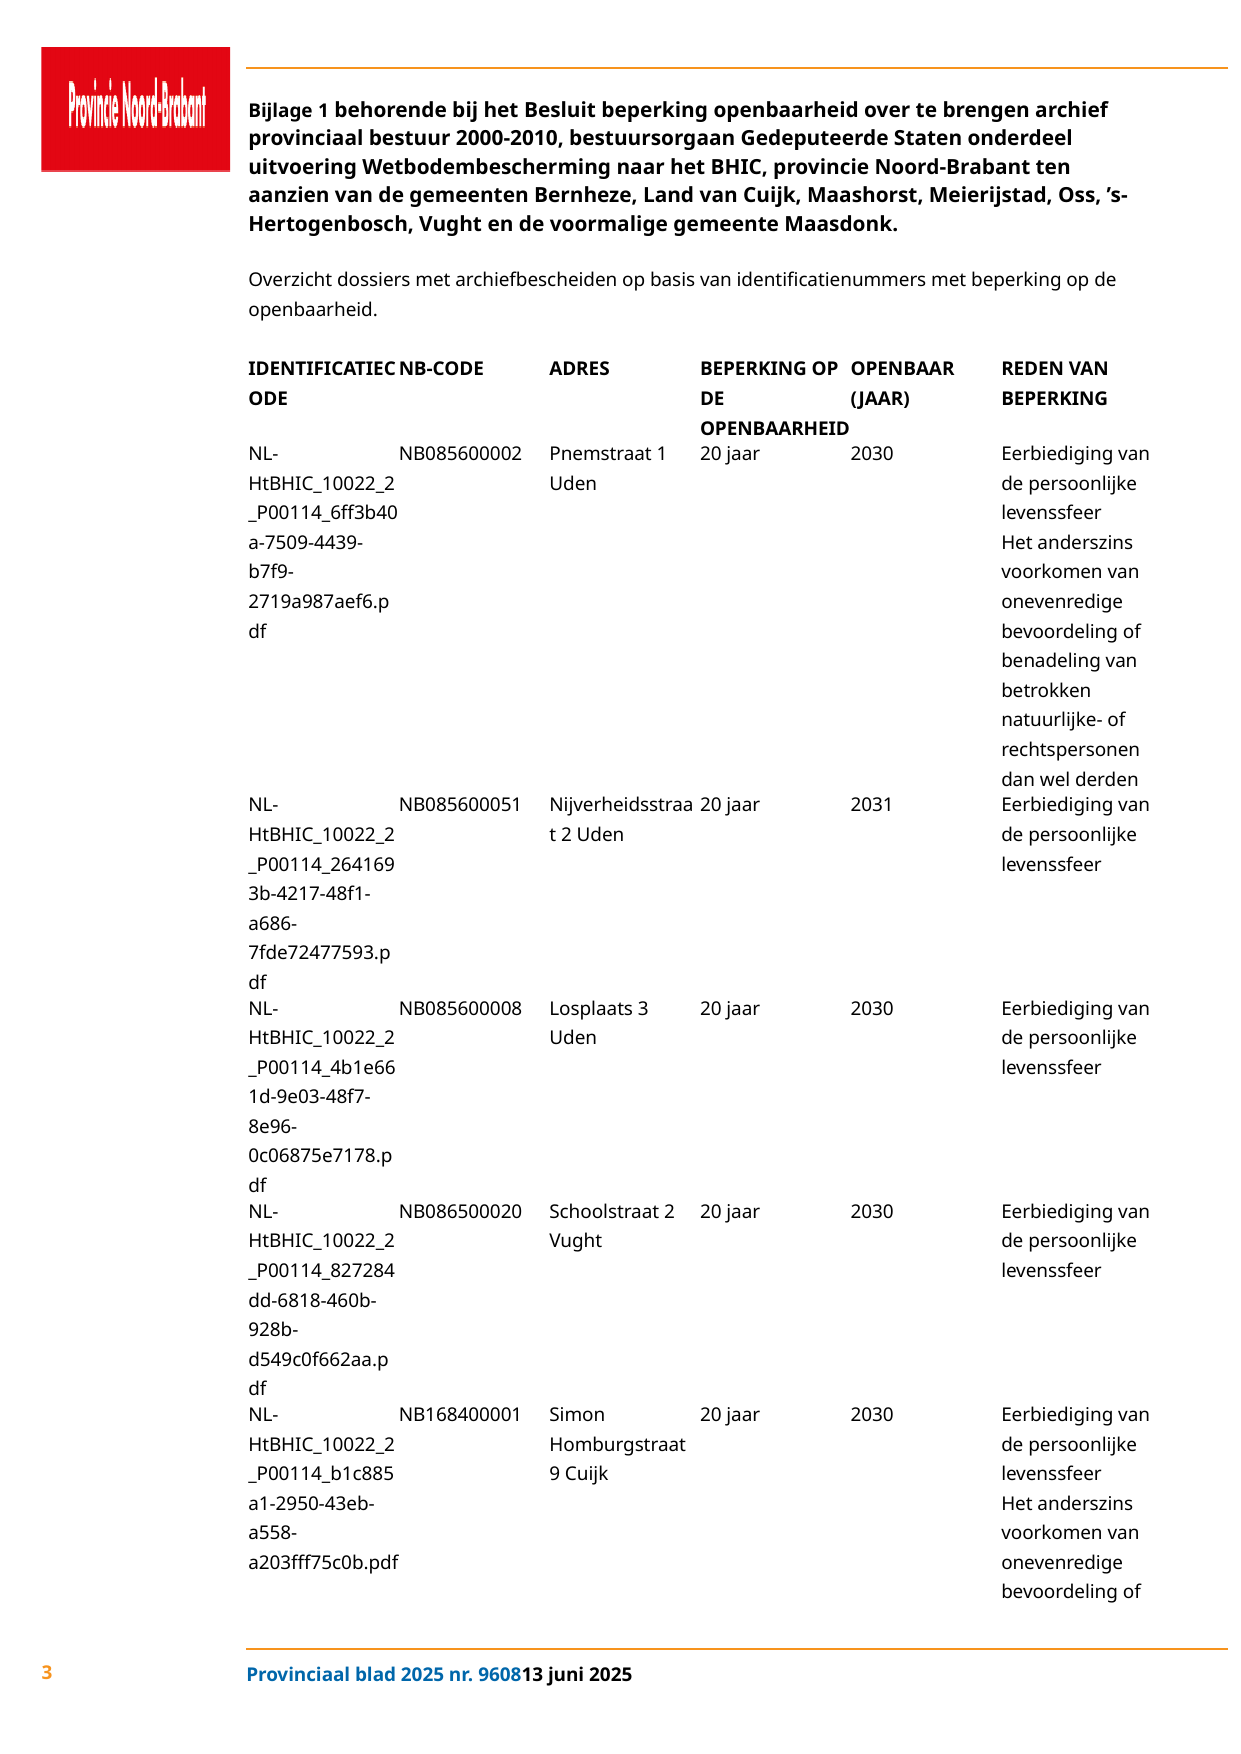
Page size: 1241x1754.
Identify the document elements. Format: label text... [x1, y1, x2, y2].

table_cell 2030 [850, 1401, 1001, 1604]
table_header OPENBAAR (JAAR) [850, 356, 1001, 440]
table_cell NB085600051 [399, 792, 549, 995]
picture [41, 47, 231, 172]
table_cell 20 jaar [700, 792, 850, 995]
table_cell 20 jaar [700, 440, 850, 792]
table_cell Eerbiediging van de persoonlijke levenssfeer [1001, 1198, 1152, 1401]
table_cell 2030 [850, 1198, 1001, 1401]
table_cell NL-HtBHIC_10022_2_P00114_2641693b-4217-48f1-a686-7fde72477593.pdf [248, 792, 398, 995]
table_header BEPERKING OP DE OPENBAARHEID [700, 356, 850, 440]
table_cell Simon Homburgstraat 9 Cuijk [549, 1401, 700, 1604]
table_cell 2031 [850, 792, 1001, 995]
table_cell NB168400001 [399, 1401, 549, 1604]
table_cell NL-HtBHIC_10022_2_P00114_b1c885a1-2950-43eb-a558-a203fff75c0b.pdf [248, 1401, 398, 1604]
table_cell Schoolstraat 2 Vught [549, 1198, 700, 1401]
table_cell 20 jaar [700, 995, 850, 1198]
table_cell Pnemstraat 1 Uden [549, 440, 700, 792]
table_cell Eerbiediging van de persoonlijke levenssfeer Het anderszins voorkomen van onevenredige bevoordeling of [1001, 1401, 1152, 1604]
table_header REDEN VAN BEPERKING [1001, 356, 1152, 440]
table_cell NB086500020 [399, 1198, 549, 1401]
table_cell 2030 [850, 440, 1001, 792]
table_header NB-CODE [399, 356, 549, 440]
table_cell Losplaats 3 Uden [549, 995, 700, 1198]
table_cell 20 jaar [700, 1401, 850, 1604]
table_cell 20 jaar [700, 1198, 850, 1401]
text Bijlage 1 behorende bij het Besluit beperking openbaarheid over te brengen archief provinciaal bestuur 2000-2010, bestuursorgaan Gedeputeerde Staten onderdeel uitvoering Wetbodembescherming naar het BHIC, provincie Noord-Brabant ten aanzien van de gemeenten Bernheze, Land van Cuijk, Maashorst, Meierijstad, Oss, ’s-Hertogenbosch, Vught en de voormalige gemeente Maasdonk. [248, 95, 1152, 237]
table_cell Eerbiediging van de persoonlijke levenssfeer Het anderszins voorkomen van onevenredige bevoordeling of benadeling van betrokken natuurlijke- of rechtspersonen dan wel derden [1001, 440, 1152, 792]
table_header IDENTIFICATIECODE [248, 356, 398, 440]
table_cell NL-HtBHIC_10022_2_P00114_4b1e661d-9e03-48f7-8e96-0c06875e7178.pdf [248, 995, 398, 1198]
table_cell 2030 [850, 995, 1001, 1198]
table_cell Nijverheidsstraat 2 Uden [549, 792, 700, 995]
text Overzicht dossiers met archiefbescheiden op basis van identificatienummers met beperking op de openbaarheid. [248, 267, 1152, 322]
table_header ADRES [549, 356, 700, 440]
table_cell Eerbiediging van de persoonlijke levenssfeer [1001, 995, 1152, 1198]
table_cell NL-HtBHIC_10022_2_P00114_6ff3b40a-7509-4439-b7f9-2719a987aef6.pdf [248, 440, 398, 792]
table_cell NB085600002 [399, 440, 549, 792]
table_cell NB085600008 [399, 995, 549, 1198]
table_cell Eerbiediging van de persoonlijke levenssfeer [1001, 792, 1152, 995]
table_cell NL-HtBHIC_10022_2_P00114_827284dd-6818-460b-928b-d549c0f662aa.pdf [248, 1198, 398, 1401]
